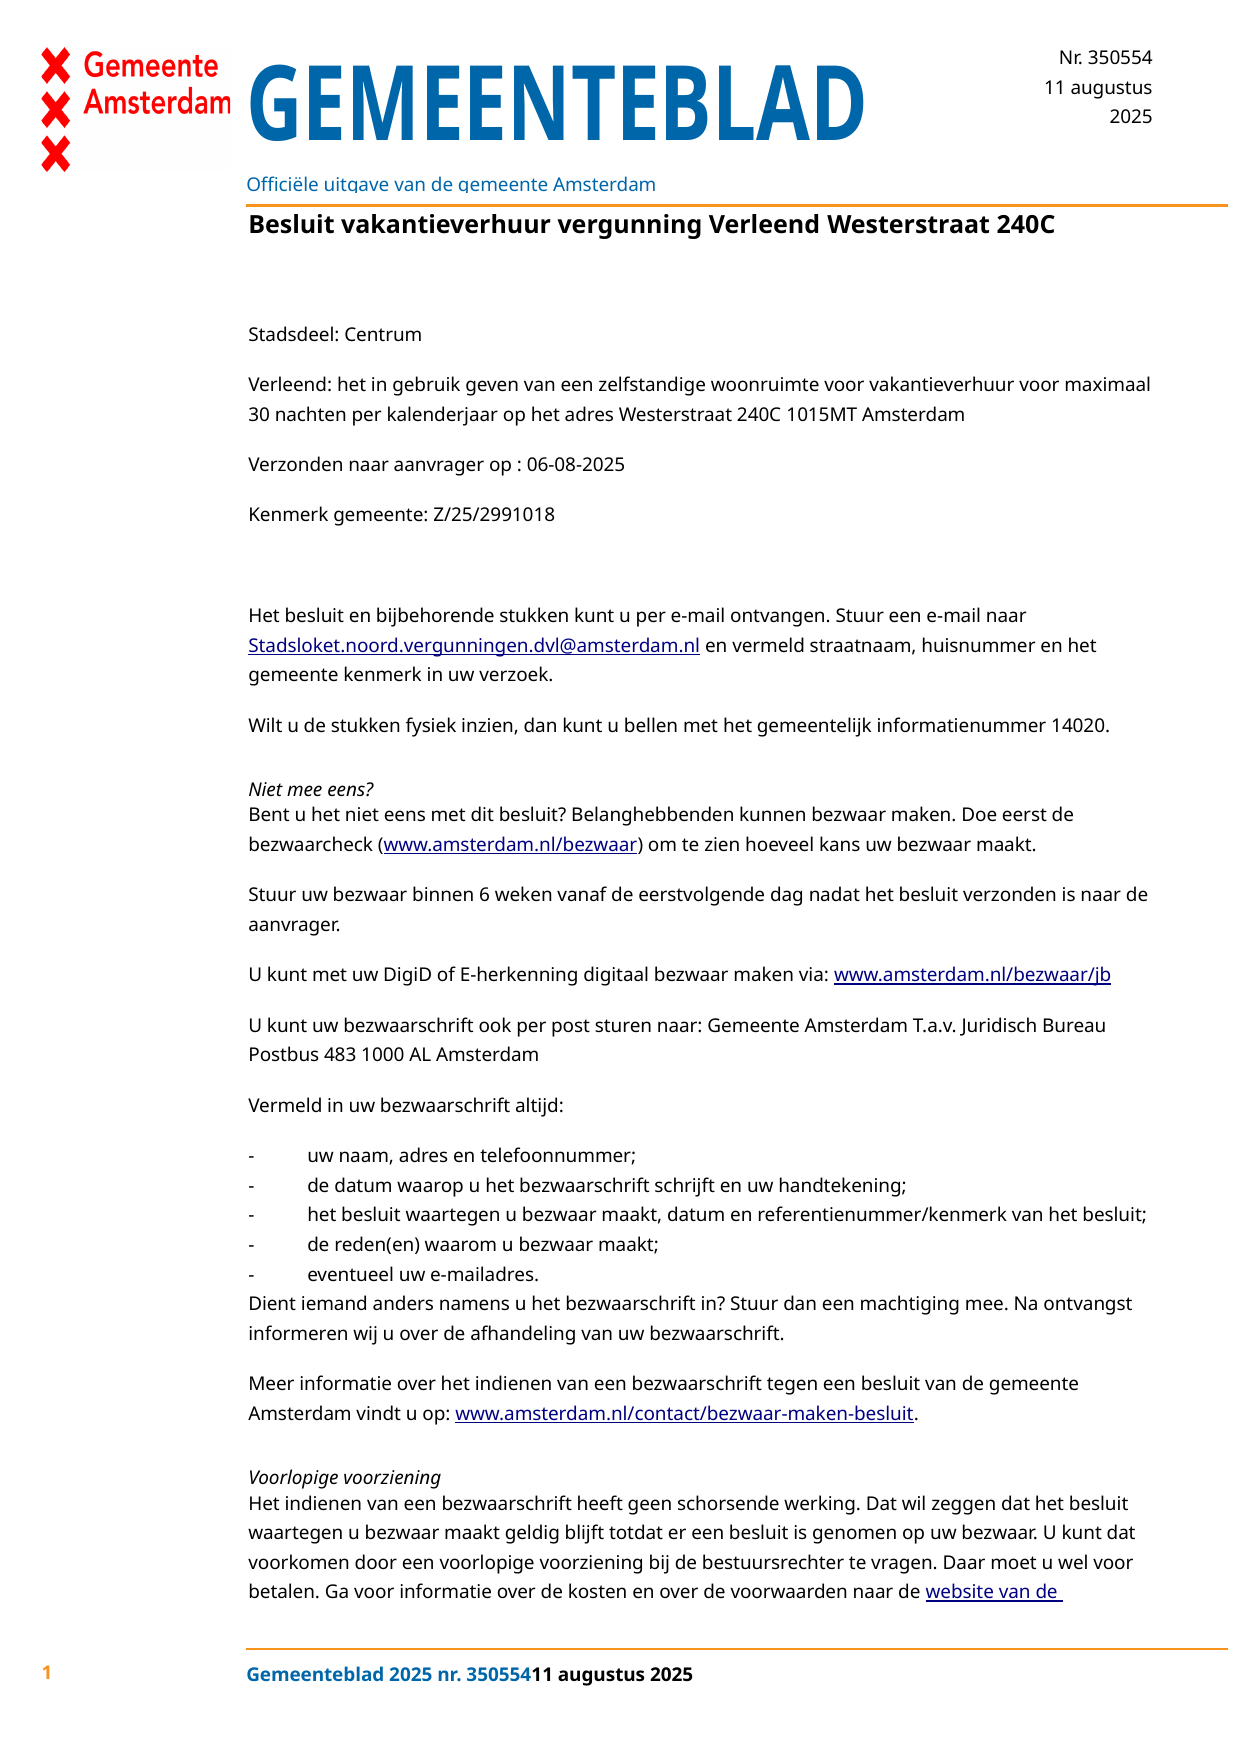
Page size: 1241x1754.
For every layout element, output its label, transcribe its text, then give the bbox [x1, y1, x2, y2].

text Het indienen van een bezwaarschrift heeft geen schorsende werking. Dat wil zeggen dat het besluit waartegen u bezwaar maakt geldig blijft totdat er een besluit is genomen op uw bezwaar. U kunt dat voorkomen door een voorlopige voorziening bij de bestuursrechter te vragen. Daar moet u wel voor betalen. Ga voor informatie over de kosten en over de voorwaarden naar de website van de [248, 1490, 1152, 1604]
list eventueel uw e-mailadres. [248, 1261, 1152, 1287]
text U kunt met uw DigiD of E-herkenning digitaal bezwaar maken via: www.amsterdam.nl/bezwaar/jb [248, 962, 1152, 987]
text Voorlopige voorziening [248, 1464, 1152, 1490]
text Dient iemand anders namens u het bezwaarschrift in? Stuur dan een machtiging mee. Na ontvangst informeren wij u over de afhandeling van uw bezwaarschrift. [248, 1290, 1152, 1346]
text Wilt u de stukken fysiek inzien, dan kunt u bellen met het gemeentelijk informatienummer 14020. [248, 712, 1152, 738]
text Niet mee eens? [248, 776, 1152, 802]
text U kunt uw bezwaarschrift ook per post sturen naar: Gemeente Amsterdam T.a.v. Juridisch Bureau Postbus 483 1000 AL Amsterdam [248, 1012, 1152, 1067]
text Verzonden naar aanvrager op : 06-08-2025 [248, 451, 1152, 477]
text Bent u het niet eens met dit besluit? Belanghebbenden kunnen bezwaar maken. Doe eerst de bezwaarcheck (www.amsterdam.nl/bezwaar) om te zien hoeveel kans uw bezwaar maakt. [248, 802, 1152, 857]
list de reden(en) waarom u bezwaar maakt; [248, 1231, 1152, 1257]
picture [41, 47, 231, 172]
text Verleend: het in gebruik geven van een zelfstandige woonruimte voor vakantieverhuur voor maximaal 30 nachten per kalenderjaar op het adres Westerstraat 240C 1015MT Amsterdam [248, 371, 1152, 426]
text Kenmerk gemeente: Z/25/2991018 [248, 502, 1152, 527]
text Het besluit en bijbehorende stukken kunt u per e-mail ontvangen. Stuur een e-mail naar Stadsloket.noord.vergunningen.dvl@amsterdam.nl en vermeld straatnaam, huisnummer en het gemeente kenmerk in uw verzoek. [248, 602, 1152, 687]
text Vermeld in uw bezwaarschrift altijd: [248, 1092, 1152, 1118]
list uw naam, adres en telefoonnummer; [248, 1142, 1152, 1168]
list de datum waarop u het bezwaarschrift schrijft en uw handtekening; [248, 1172, 1152, 1198]
text Meer informatie over het indienen van een bezwaarschrift tegen een besluit van de gemeente Amsterdam vindt u op: www.amsterdam.nl/contact/bezwaar-maken-besluit. [248, 1370, 1152, 1426]
text Besluit vakantieverhuur vergunning Verleend Westerstraat 240C [248, 207, 1152, 241]
text Stuur uw bezwaar binnen 6 weken vanaf de eerstvolgende dag nadat het besluit verzonden is naar de aanvrager. [248, 882, 1152, 937]
text Stadsdeel: Centrum [248, 321, 1152, 346]
list het besluit waartegen u bezwaar maakt, datum en referentienummer/kenmerk van het besluit; [248, 1202, 1152, 1227]
